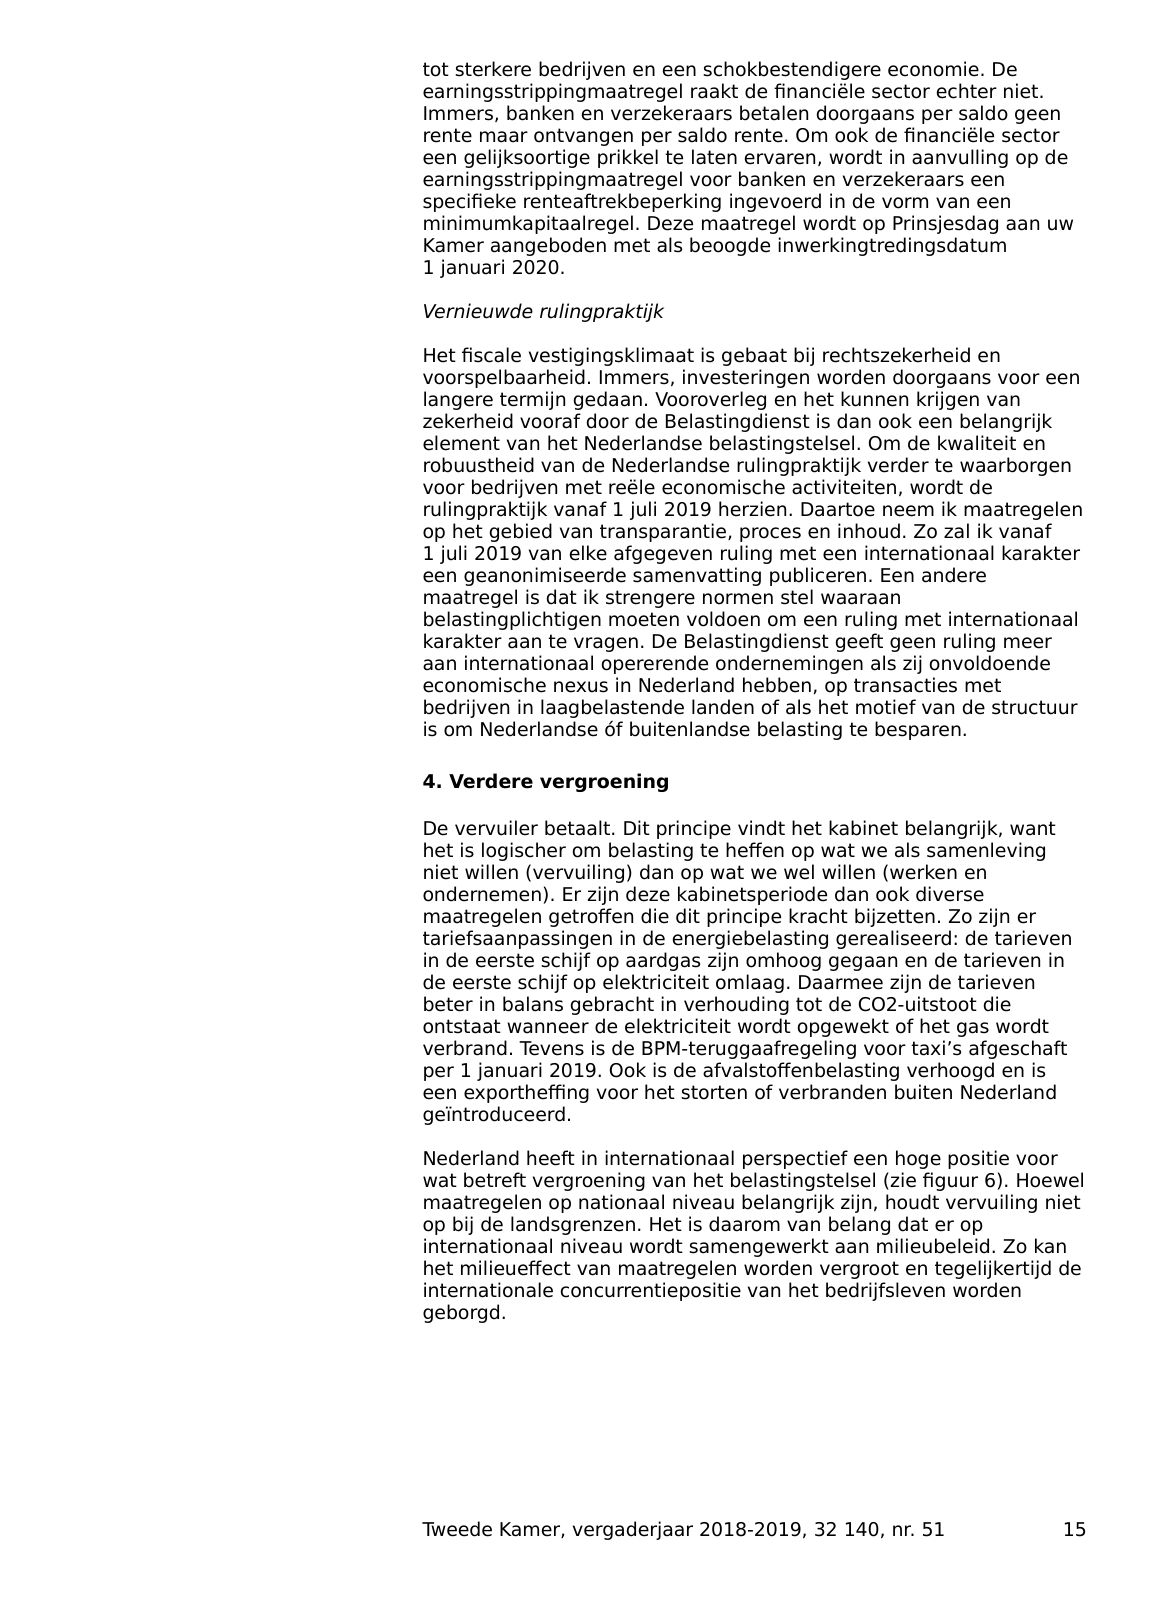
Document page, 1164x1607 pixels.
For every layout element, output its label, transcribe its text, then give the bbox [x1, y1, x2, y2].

text Nederland heeft in internationaal perspectief een hoge positie voor wat betreft vergroening van het belastingstelsel (zie figuur 6). Hoewel maatregelen op nationaal niveau belangrijk zijn, houdt vervuiling niet op bij de landsgrenzen. Het is daarom van belang dat er op internationaal niveau wordt samengewerkt aan milieubeleid. Zo kan het milieueffect van maatregelen worden vergroot en tegelijkertijd de internationale concurrentiepositie van het bedrijfsleven worden geborgd. [422, 1148, 1087, 1323]
subtitle Vernieuwde rulingpraktijk [422, 301, 1087, 323]
subtitle 4. Verdere vergroening [422, 771, 1087, 793]
text Het fiscale vestigingsklimaat is gebaat bij rechtszekerheid en voorspelbaarheid. Immers, investeringen worden doorgaans voor een langere termijn gedaan. Vooroverleg en het kunnen krijgen van zekerheid vooraf door de Belastingdienst is dan ook een belangrijk element van het Nederlandse belastingstelsel. Om de kwaliteit en robuustheid van de Nederlandse rulingpraktijk verder te waarborgen voor bedrijven met reële economische activiteiten, wordt de rulingpraktijk vanaf 1 juli 2019 herzien. Daartoe neem ik maatregelen op het gebied van transparantie, proces en inhoud. Zo zal ik vanaf 1 juli 2019 van elke afgegeven ruling met een internationaal karakter een geanonimiseerde samenvatting publiceren. Een andere maatregel is dat ik strengere normen stel waaraan belastingplichtigen moeten voldoen om een ruling met internationaal karakter aan te vragen. De Belastingdienst geeft geen ruling meer aan internationaal opererende ondernemingen als zij onvoldoende economische nexus in Nederland hebben, op transacties met bedrijven in laagbelastende landen of als het motief van de structuur is om Nederlandse óf buitenlandse belasting te besparen. [422, 345, 1087, 741]
text De vervuiler betaalt. Dit principe vindt het kabinet belangrijk, want het is logischer om belasting te heffen op wat we als samenleving niet willen (vervuiling) dan op wat we wel willen (werken en ondernemen). Er zijn deze kabinetsperiode dan ook diverse maatregelen getroffen die dit principe kracht bijzetten. Zo zijn er tariefsaanpassingen in de energiebelasting gerealiseerd: de tarieven in de eerste schijf op aardgas zijn omhoog gegaan en de tarieven in de eerste schijf op elektriciteit omlaag. Daarmee zijn de tarieven beter in balans gebracht in verhouding tot de CO2-uitstoot die ontstaat wanneer de elektriciteit wordt opgewekt of het gas wordt verbrand. Tevens is de BPM-teruggaafregeling voor taxi’s afgeschaft per 1 januari 2019. Ook is de afvalstoffenbelasting verhoogd en is een exportheffing voor het storten of verbranden buiten Nederland geïntroduceerd. [422, 818, 1087, 1126]
text tot sterkere bedrijven en een schokbestendigere economie. De earningsstrippingmaatregel raakt de financiële sector echter niet. Immers, banken en verzekeraars betalen doorgaans per saldo geen rente maar ontvangen per saldo rente. Om ook de financiële sector een gelijksoortige prikkel te laten ervaren, wordt in aanvulling op de earningsstrippingmaatregel voor banken en verzekeraars een specifieke renteaftrekbeperking ingevoerd in de vorm van een minimumkapitaalregel. Deze maatregel wordt op Prinsjesdag aan uw Kamer aangeboden met als beoogde inwerkingtredingsdatum 1 januari 2020. [422, 59, 1087, 279]
